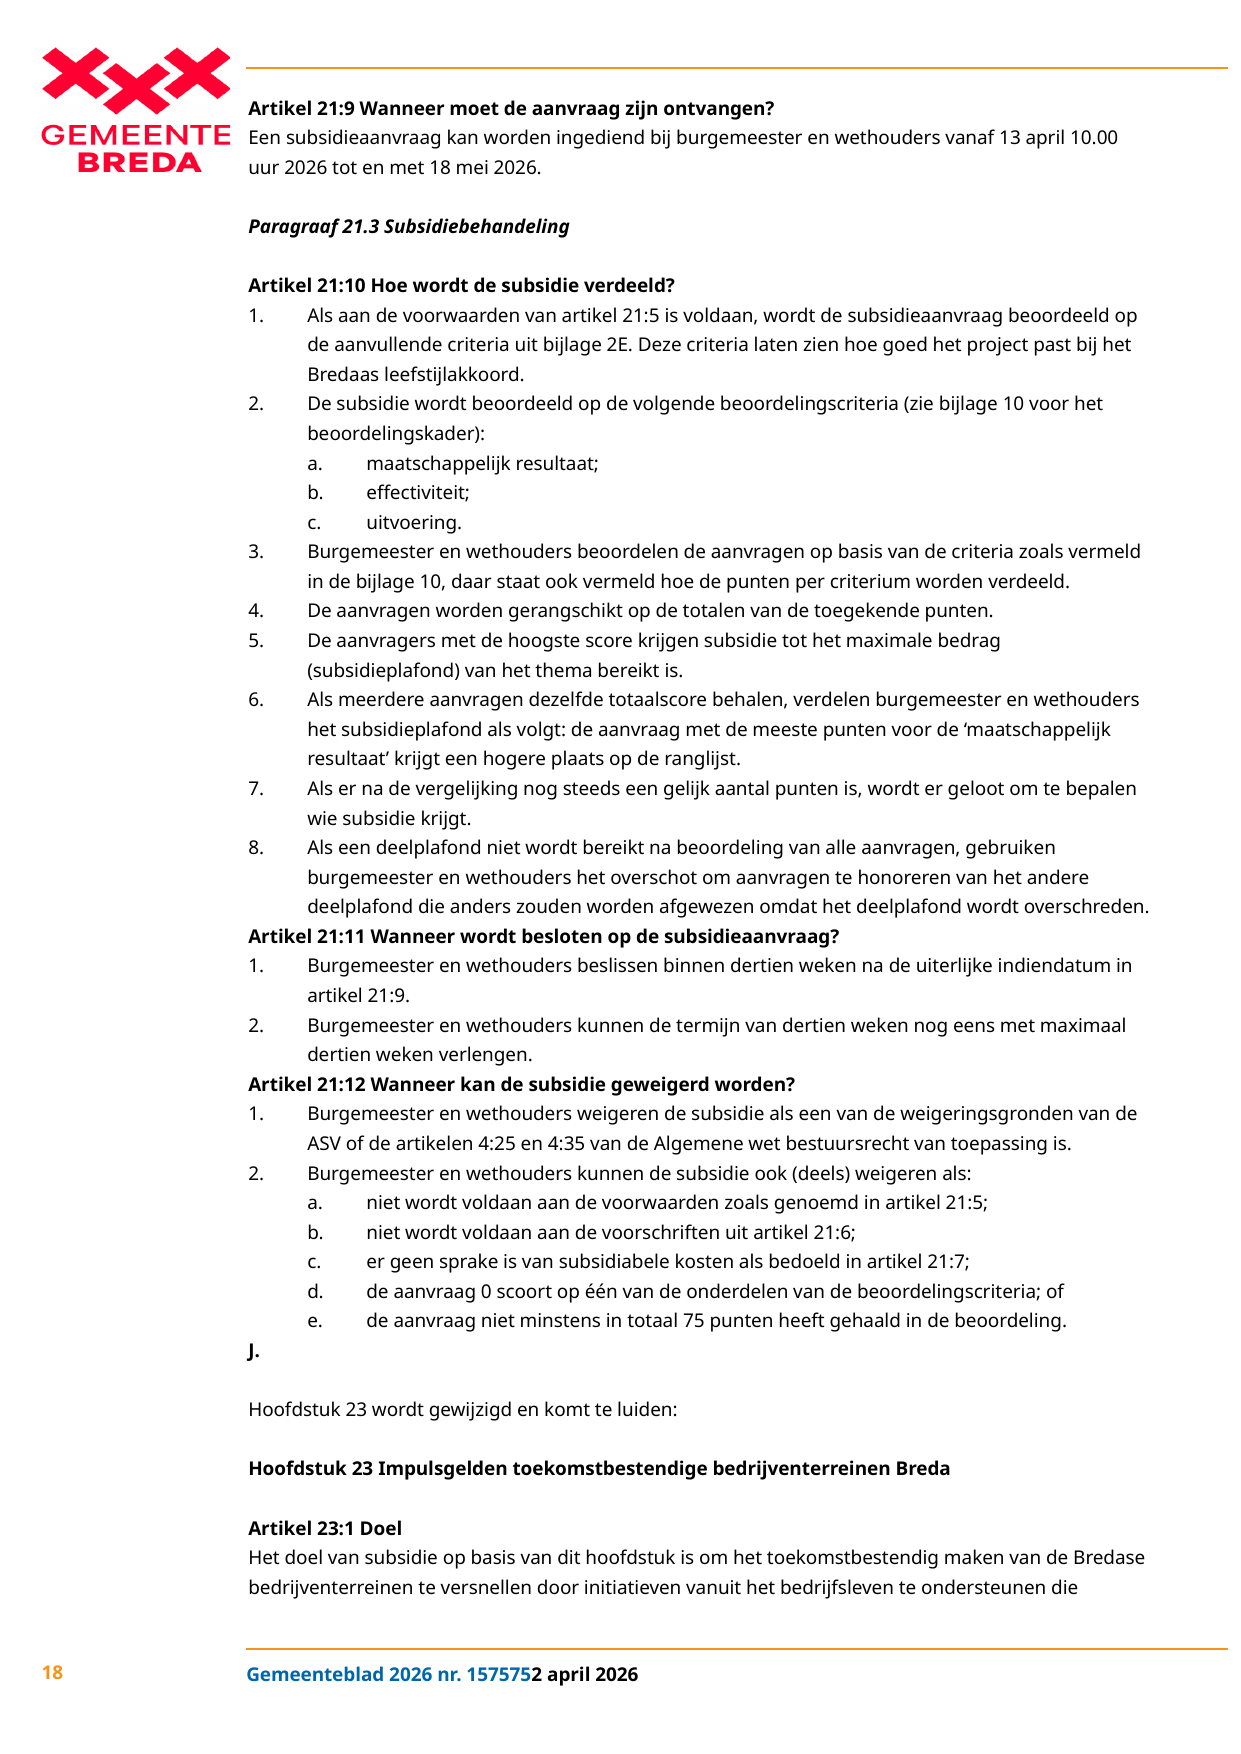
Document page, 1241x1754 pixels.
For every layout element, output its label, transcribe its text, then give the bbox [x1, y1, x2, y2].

list maatschappelijk resultaat; [307, 450, 1152, 476]
text Het doel van subsidie op basis van dit hoofdstuk is om het toekomstbestendig maken van de Bredase bedrijventerreinen te versnellen door initiatieven vanuit het bedrijfsleven te ondersteunen die [248, 1544, 1152, 1600]
text Een subsidieaanvraag kan worden ingediend bij burgemeester en wethouders vanaf 13 april 10.00 uur 2026 tot en met 18 mei 2026. [248, 124, 1152, 180]
list Als er na de vergelijking nog steeds een gelijk aantal punten is, wordt er geloot om te bepalen wie subsidie krijgt. [248, 775, 1152, 831]
list Burgemeester en wethouders beslissen binnen dertien weken na de uiterlijke indiendatum in artikel 21:9. [248, 953, 1152, 1008]
list De aanvragen worden gerangschikt op de totalen van de toegekende punten. [248, 598, 1152, 623]
list Als aan de voorwaarden van artikel 21:5 is voldaan, wordt de subsidieaanvraag beoordeeld op de aanvullende criteria uit bijlage 2E. Deze criteria laten zien hoe goed het project past bij het Bredaas leefstijlakkoord. [248, 302, 1152, 387]
list uitvoering. [307, 509, 1152, 535]
list niet wordt voldaan aan de voorschriften uit artikel 21:6; [307, 1219, 1152, 1245]
text Artikel 21:9 Wanneer moet de aanvraag zijn ontvangen? [248, 95, 1152, 121]
list Als meerdere aanvragen dezelfde totaalscore behalen, verdelen burgemeester en wethouders het subsidieplafond als volgt: de aanvraag met de meeste punten voor de ‘maatschappelijk resultaat’ krijgt een hogere plaats op de ranglijst. [248, 686, 1152, 771]
list De aanvragers met de hoogste score krijgen subsidie tot het maximale bedrag (subsidieplafond) van het thema bereikt is. [248, 627, 1152, 683]
text Artikel 23:1 Doel [248, 1515, 1152, 1541]
text Artikel 21:10 Hoe wordt de subsidie verdeeld? [248, 272, 1152, 298]
list Als een deelplafond niet wordt bereikt na beoordeling van alle aanvragen, gebruiken burgemeester en wethouders het overschot om aanvragen te honoreren van het andere deelplafond die anders zouden worden afgewezen omdat het deelplafond wordt overschreden. [248, 834, 1152, 919]
list de aanvraag 0 scoort op één van de onderdelen van de beoordelingscriteria; of [307, 1278, 1152, 1304]
text Hoofdstuk 23 wordt gewijzigd en komt te luiden: [248, 1396, 1152, 1422]
list de aanvraag niet minstens in totaal 75 punten heeft gehaald in de beoordeling. [307, 1308, 1152, 1333]
text Artikel 21:12 Wanneer kan de subsidie geweigerd worden? [248, 1071, 1152, 1097]
list er geen sprake is van subsidiabele kosten als bedoeld in artikel 21:7; [307, 1248, 1152, 1274]
text Hoofdstuk 23 Impulsgelden toekomstbestendige bedrijventerreinen Breda [248, 1456, 1152, 1481]
list Burgemeester en wethouders kunnen de termijn van dertien weken nog eens met maximaal dertien weken verlengen. [248, 1012, 1152, 1067]
list effectiviteit; [307, 479, 1152, 505]
list Burgemeester en wethouders beoordelen de aanvragen op basis van de criteria zoals vermeld in de bijlage 10, daar staat ook vermeld hoe de punten per criterium worden verdeeld. [248, 538, 1152, 594]
list Burgemeester en wethouders weigeren de subsidie als een van de weigeringsgronden van de ASV of de artikelen 4:25 en 4:35 van de Algemene wet bestuursrecht van toepassing is. [248, 1101, 1152, 1156]
text Artikel 21:11 Wanneer wordt besloten op de subsidieaanvraag? [248, 923, 1152, 949]
text Paragraaf 21.3 Subsidiebehandeling [248, 213, 1152, 239]
list De subsidie wordt beoordeeld op de volgende beoordelingscriteria (zie bijlage 10 voor het beoordelingskader): [248, 391, 1152, 446]
picture [41, 47, 231, 172]
text J. [248, 1337, 1152, 1363]
list Burgemeester en wethouders kunnen de subsidie ook (deels) weigeren als: [248, 1160, 1152, 1186]
list niet wordt voldaan aan de voorwaarden zoals genoemd in artikel 21:5; [307, 1189, 1152, 1215]
